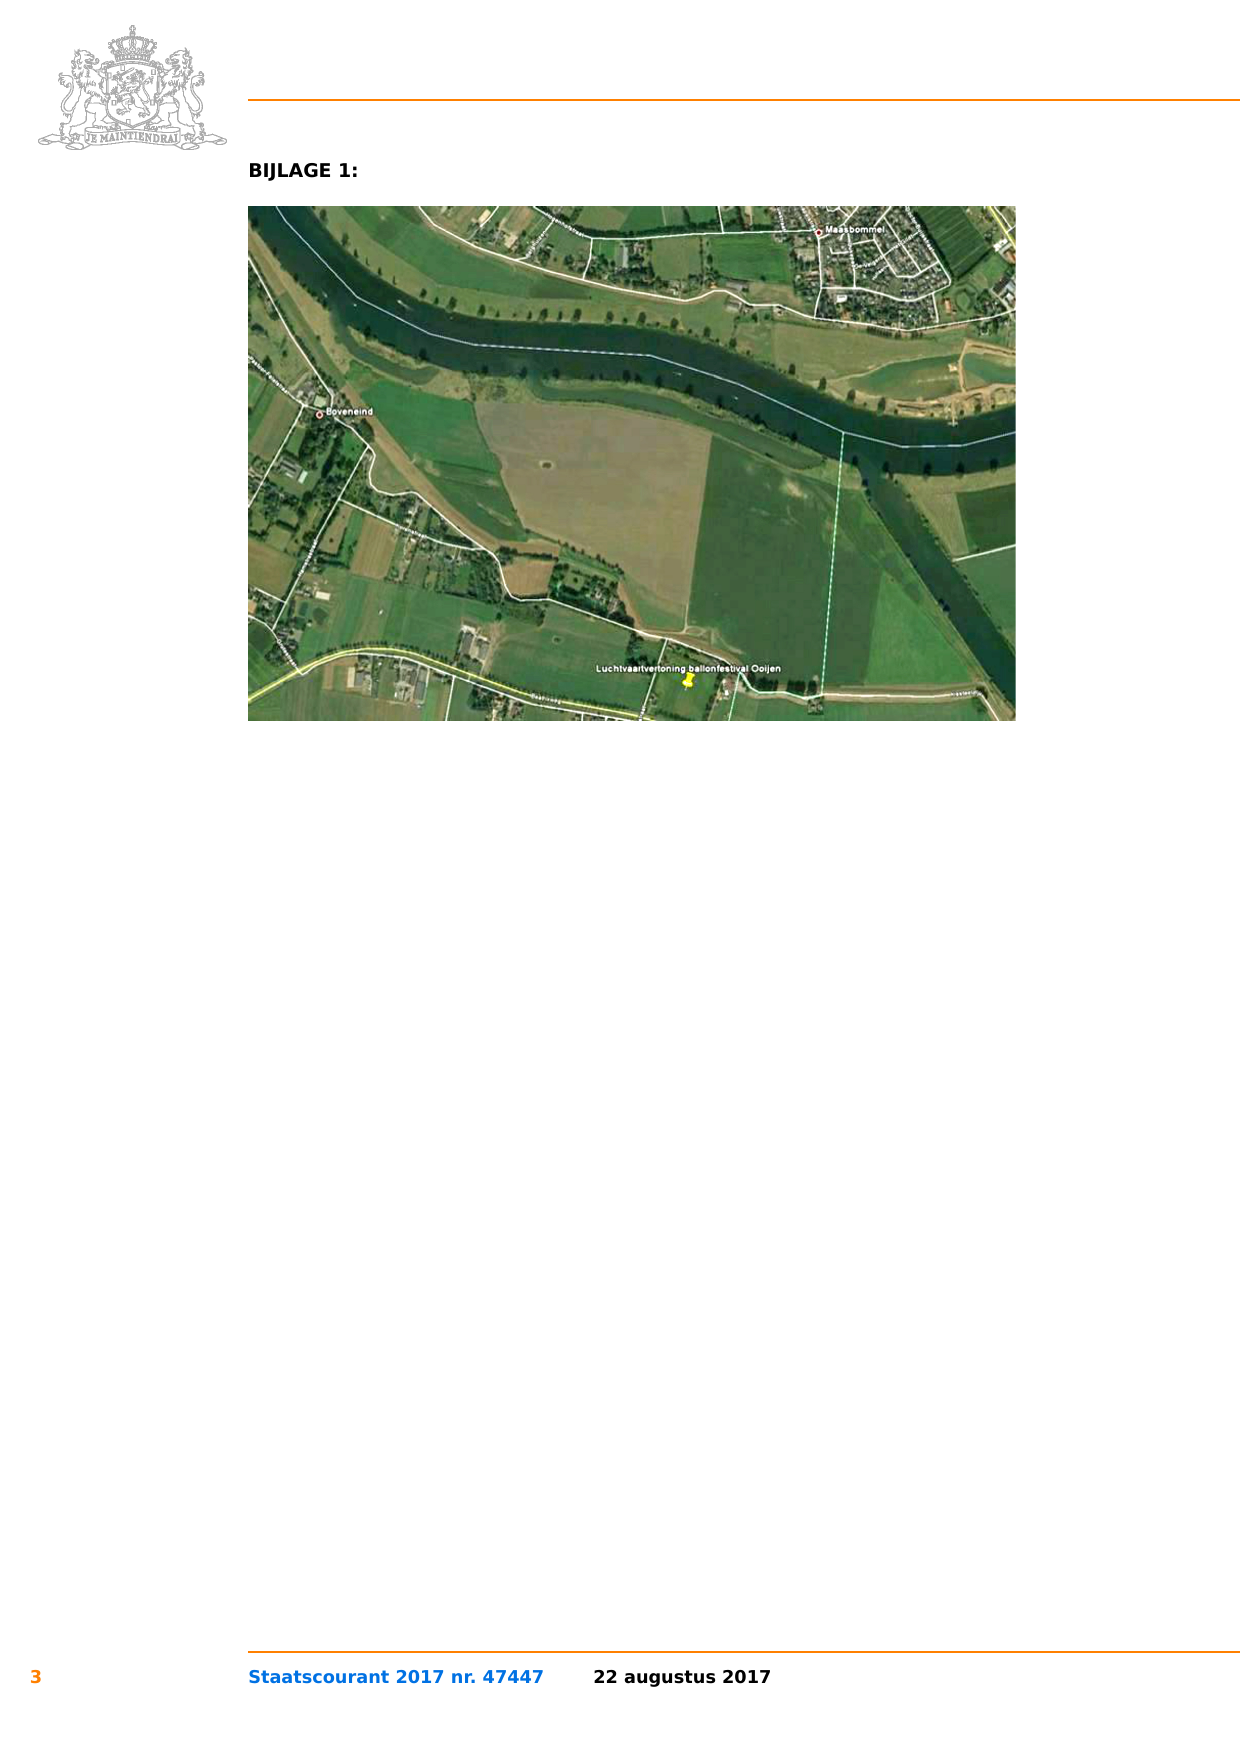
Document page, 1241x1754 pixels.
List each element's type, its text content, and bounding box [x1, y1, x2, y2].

picture [38, 25, 227, 150]
subtitle BIJLAGE 1: [248, 160, 1163, 182]
picture [248, 206, 1016, 721]
